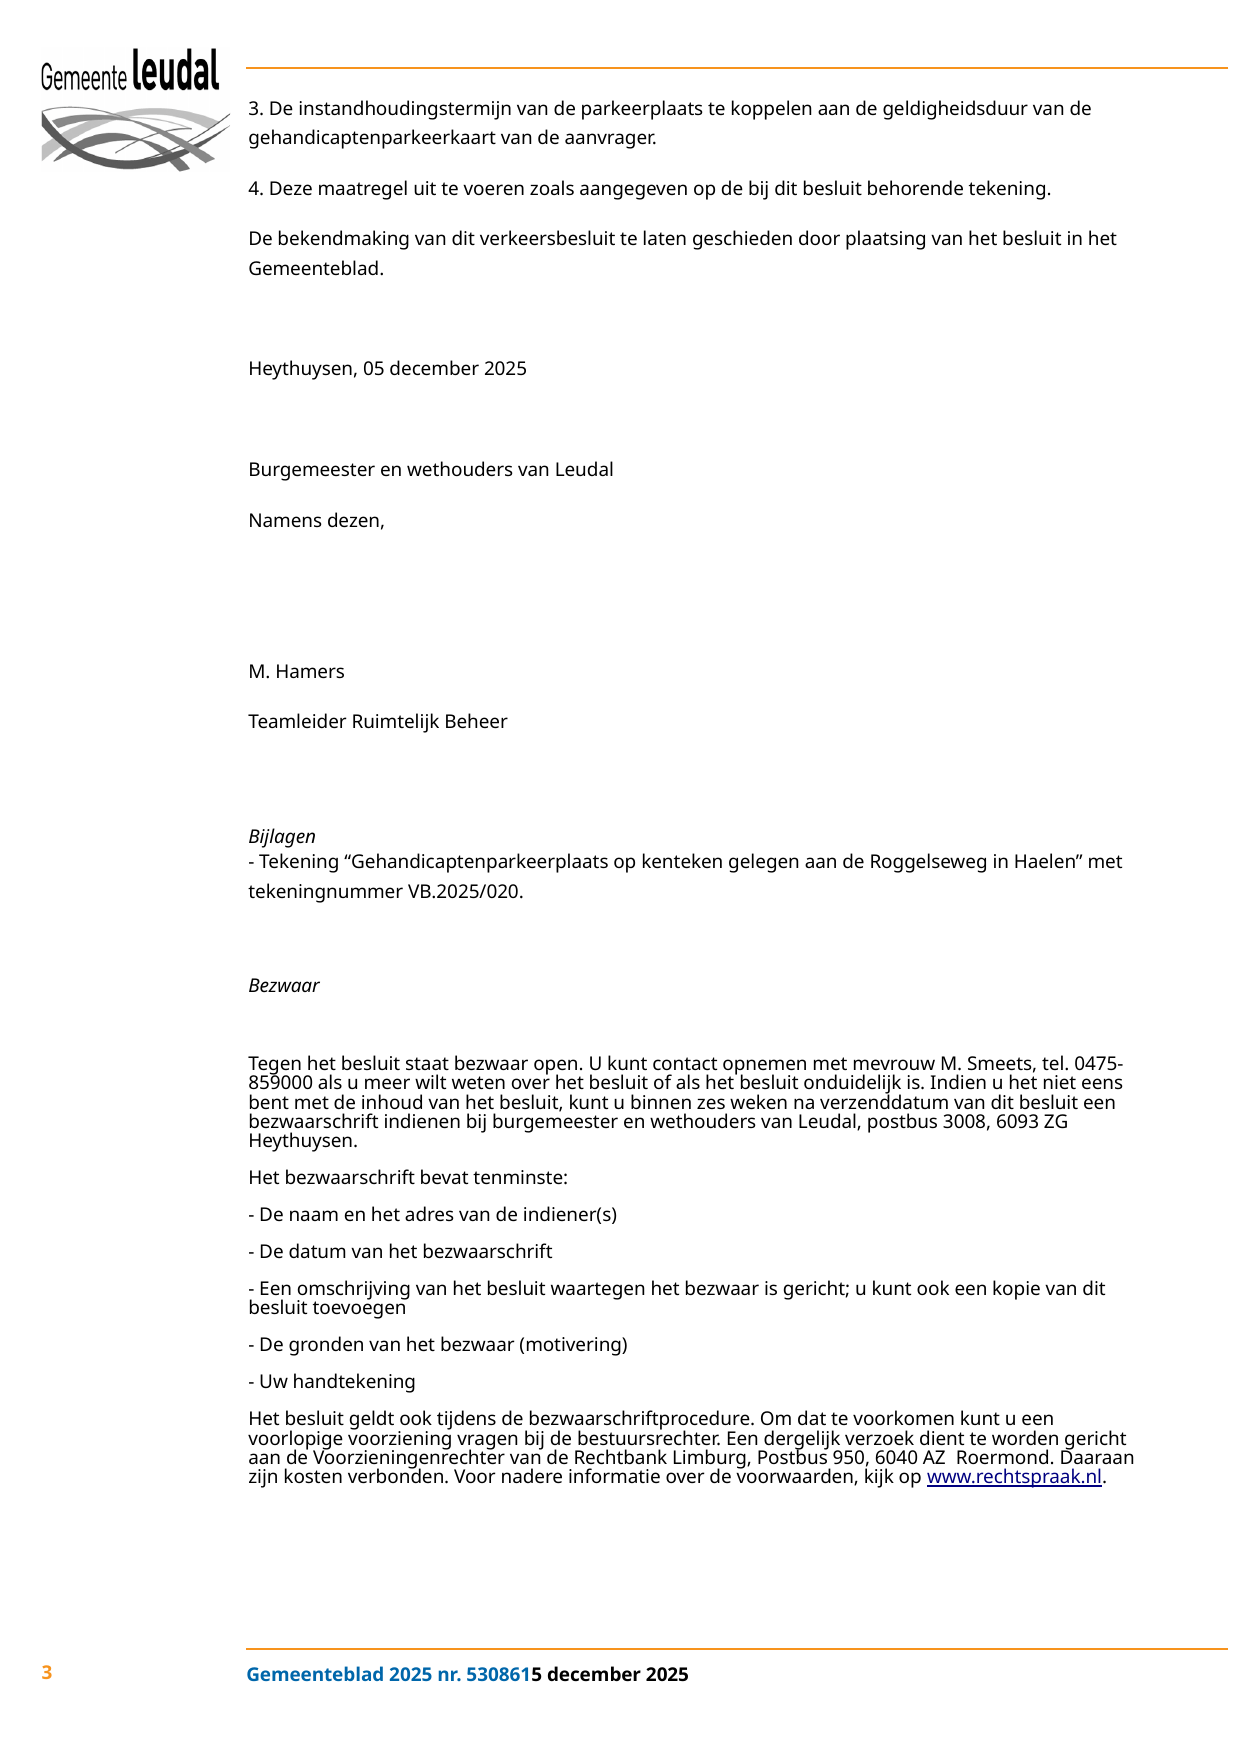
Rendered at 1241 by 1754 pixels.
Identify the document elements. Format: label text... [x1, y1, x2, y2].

text Teamleider Ruimtelijk Beheer [248, 708, 1152, 734]
text Het besluit geldt ook tijdens de bezwaarschriftprocedure. Om dat te voorkomen kunt u een voorlopige voorziening vragen bij de bestuursrechter. Een dergelijk verzoek dient te worden gericht aan de Voorzieningenrechter van de Rechtbank Limburg, Postbus 950, 6040 AZ Roermond. Daaraan zijn kosten verbonden. Voor nadere informatie over de voorwaarden, kijk op www.rechtspraak.nl. [248, 1410, 1152, 1487]
picture [41, 47, 231, 172]
text - De gronden van het bezwaar (motivering) [248, 1336, 1152, 1356]
text Bezwaar [248, 972, 1152, 997]
text Namens dezen, [248, 507, 1152, 533]
text Bijlagen [248, 823, 1152, 849]
text Het bezwaarschrift bevat tenminste: [248, 1169, 1152, 1188]
text - De datum van het bezwaarschrift [248, 1243, 1152, 1262]
text M. Hamers [248, 658, 1152, 684]
text 3. De instandhoudingstermijn van de parkeerplaats te koppelen aan de geldigheidsduur van de gehandicaptenparkeerkaart van de aanvrager. [248, 95, 1152, 150]
text De bekendmaking van dit verkeersbesluit te laten geschieden door plaatsing van het besluit in het Gemeenteblad. [248, 225, 1152, 281]
text Burgemeester en wethouders van Leudal [248, 456, 1152, 482]
text - De naam en het adres van de indiener(s) [248, 1206, 1152, 1225]
text - Tekening “Gehandicaptenparkeerplaats op kenteken gelegen aan de Roggelseweg in Haelen” met tekeningnummer VB.2025/020. [248, 849, 1152, 904]
text - Uw handtekening [248, 1373, 1152, 1393]
text Tegen het besluit staat bezwaar open. U kunt contact opnemen met mevrouw M. Smeets, tel. 0475-859000 als u meer wilt weten over het besluit of als het besluit onduidelijk is. Indien u het niet eens bent met de inhoud van het besluit, kunt u binnen zes weken na verzenddatum van dit besluit een bezwaarschrift indienen bij burgemeester en wethouders van Leudal, postbus 3008, 6093 ZG Heythuysen. [248, 1055, 1152, 1151]
text - Een omschrijving van het besluit waartegen het bezwaar is gericht; u kunt ook een kopie van dit besluit toevoegen [248, 1280, 1152, 1319]
text 4. Deze maatregel uit te voeren zoals aangegeven op de bij dit besluit behorende tekening. [248, 175, 1152, 201]
text Heythuysen, 05 december 2025 [248, 356, 1152, 381]
